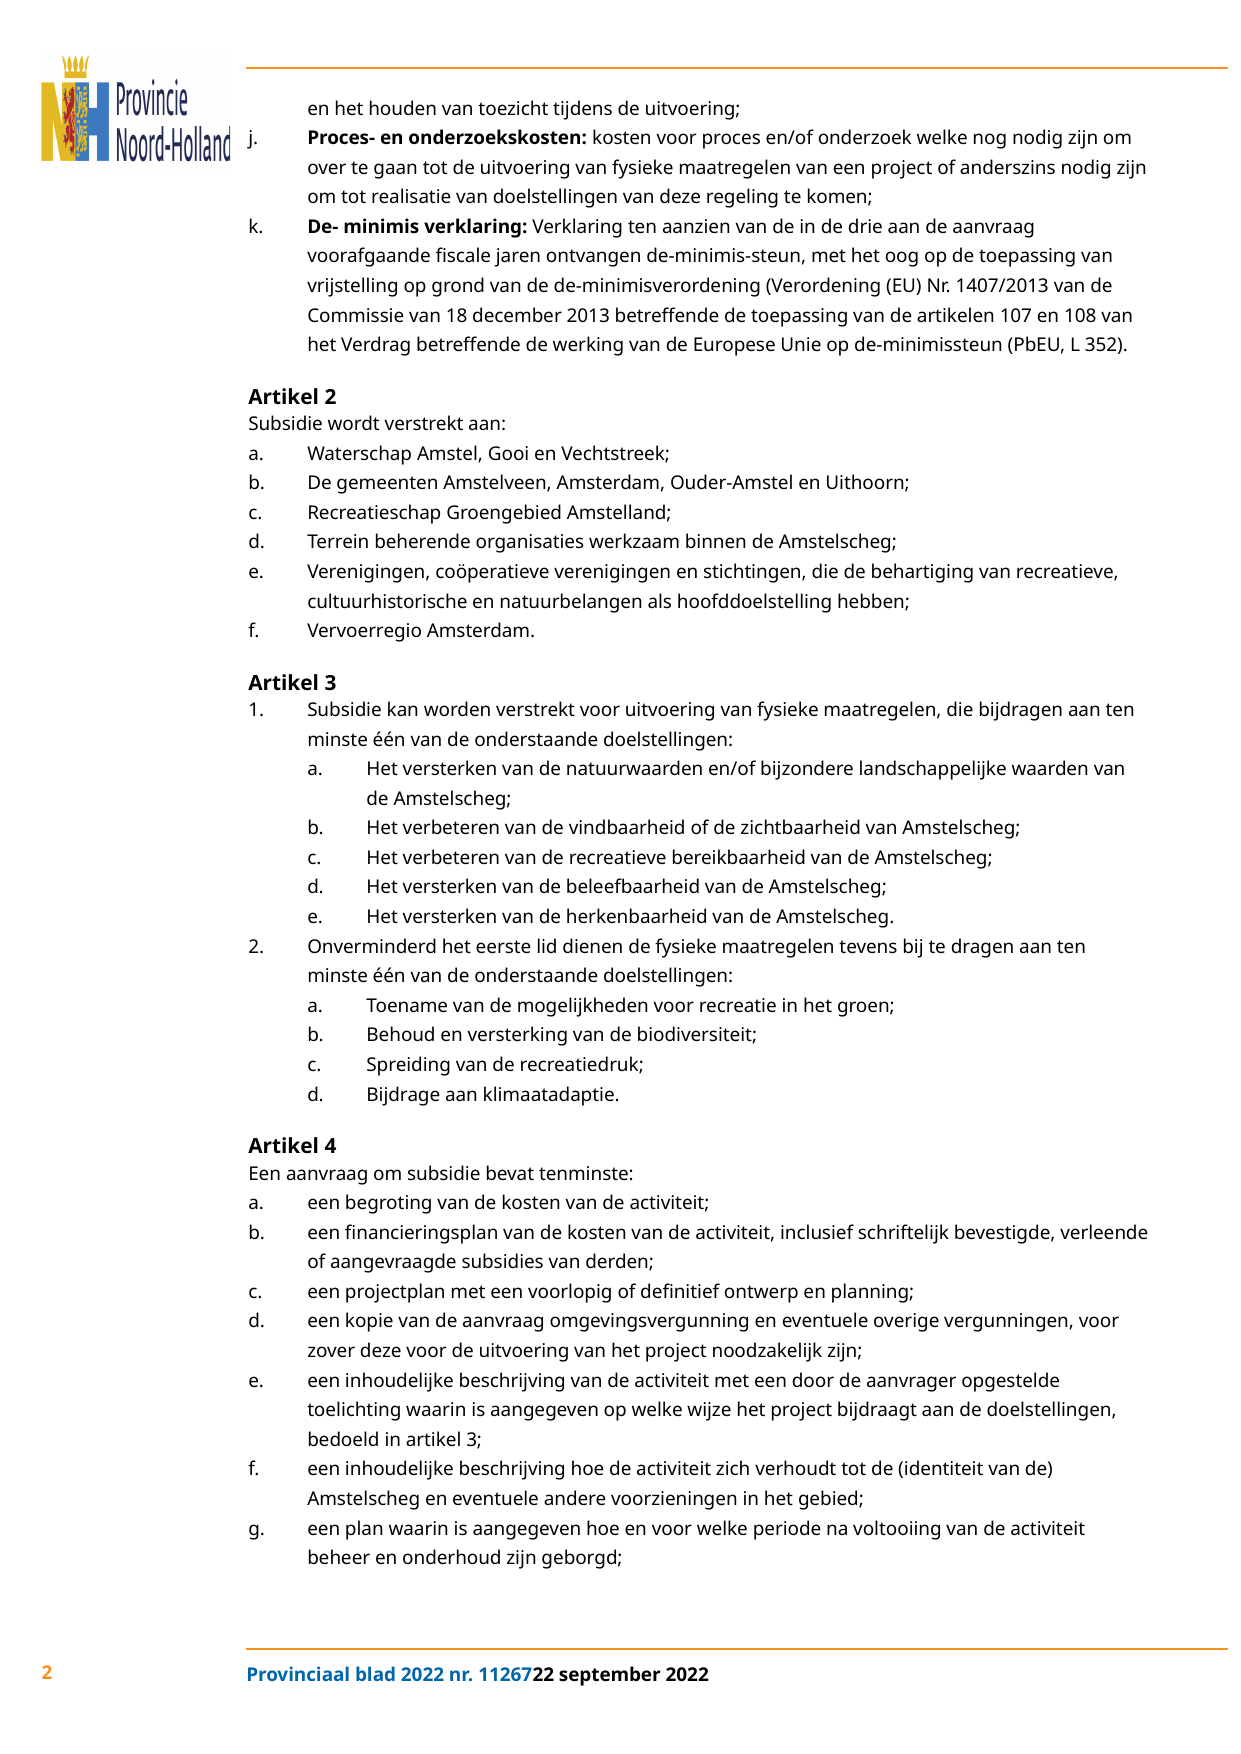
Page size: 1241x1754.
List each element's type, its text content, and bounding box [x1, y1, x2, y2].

text Artikel 3 [248, 668, 1152, 696]
text Subsidie wordt verstrekt aan: [248, 410, 1152, 436]
list Proces- en onderzoekskosten: kosten voor proces en/of onderzoek welke nog nodig zijn om over te gaan tot de uitvoering van fysieke maatregelen van een project of anderszins nodig zijn om tot realisatie van doelstellingen van deze regeling te komen; [248, 124, 1152, 209]
list Recreatieschap Groengebied Amstelland; [248, 499, 1152, 525]
list Subsidie kan worden verstrekt voor uitvoering van fysieke maatregelen, die bijdragen aan ten minste één van de onderstaande doelstellingen: [248, 696, 1152, 752]
list Het versterken van de natuurwaarden en/of bijzondere landschappelijke waarden van de Amstelscheg; [307, 755, 1152, 811]
list een inhoudelijke beschrijving hoe de activiteit zich verhoudt tot de (identiteit van de) Amstelscheg en eventuele andere voorzieningen in het gebied; [248, 1456, 1152, 1511]
list een kopie van de aanvraag omgevingsvergunning en eventuele overige vergunningen, voor zover deze voor de uitvoering van het project noodzakelijk zijn; [248, 1308, 1152, 1363]
list Terrein beherende organisaties werkzaam binnen de Amstelscheg; [248, 529, 1152, 554]
list Toename van de mogelijkheden voor recreatie in het groen; [307, 992, 1152, 1018]
list een projectplan met een voorlopig of definitief ontwerp en planning; [248, 1278, 1152, 1304]
list Het versterken van de beleefbaarheid van de Amstelscheg; [307, 874, 1152, 899]
text Artikel 4 [248, 1131, 1152, 1160]
list een inhoudelijke beschrijving van de activiteit met een door de aanvrager opgestelde toelichting waarin is aangegeven op welke wijze het project bijdraagt aan de doelstellingen, bedoeld in artikel 3; [248, 1367, 1152, 1452]
list Het verbeteren van de vindbaarheid of de zichtbaarheid van Amstelscheg; [307, 814, 1152, 840]
list Spreiding van de recreatiedruk; [307, 1051, 1152, 1077]
text Artikel 2 [248, 382, 1152, 410]
list Waterschap Amstel, Gooi en Vechtstreek; [248, 440, 1152, 466]
list Verenigingen, coöperatieve verenigingen en stichtingen, die de behartiging van recreatieve, cultuurhistorische en natuurbelangen als hoofddoelstelling hebben; [248, 558, 1152, 613]
list Vervoerregio Amsterdam. [248, 617, 1152, 643]
list en het houden van toezicht tijdens de uitvoering; [248, 95, 1152, 121]
picture [41, 47, 231, 172]
list Behoud en versterking van de biodiversiteit; [307, 1022, 1152, 1047]
list een begroting van de kosten van de activiteit; [248, 1189, 1152, 1215]
list een plan waarin is aangegeven hoe en voor welke periode na voltooiing van de activiteit beheer en onderhoud zijn geborgd; [248, 1515, 1152, 1570]
list Bijdrage aan klimaatadaptie. [307, 1081, 1152, 1107]
list De- minimis verklaring: Verklaring ten aanzien van de in de drie aan de aanvraag voorafgaande fiscale jaren ontvangen de-minimis-steun, met het oog op de toepassing van vrijstelling op grond van de de-minimisverordening (Verordening (EU) Nr. 1407/2013 van de Commissie van 18 december 2013 betreffende de toepassing van de artikelen 107 en 108 van het Verdrag betreffende de werking van de Europese Unie op de-minimissteun (PbEU, L 352). [248, 213, 1152, 357]
list Het versterken van de herkenbaarheid van de Amstelscheg. [307, 903, 1152, 929]
list een financieringsplan van de kosten van de activiteit, inclusief schriftelijk bevestigde, verleende of aangevraagde subsidies van derden; [248, 1219, 1152, 1274]
list Onverminderd het eerste lid dienen de fysieke maatregelen tevens bij te dragen aan ten minste één van de onderstaande doelstellingen: [248, 933, 1152, 988]
text Een aanvraag om subsidie bevat tenminste: [248, 1160, 1152, 1185]
list De gemeenten Amstelveen, Amsterdam, Ouder-Amstel en Uithoorn; [248, 469, 1152, 495]
list Het verbeteren van de recreatieve bereikbaarheid van de Amstelscheg; [307, 844, 1152, 870]
